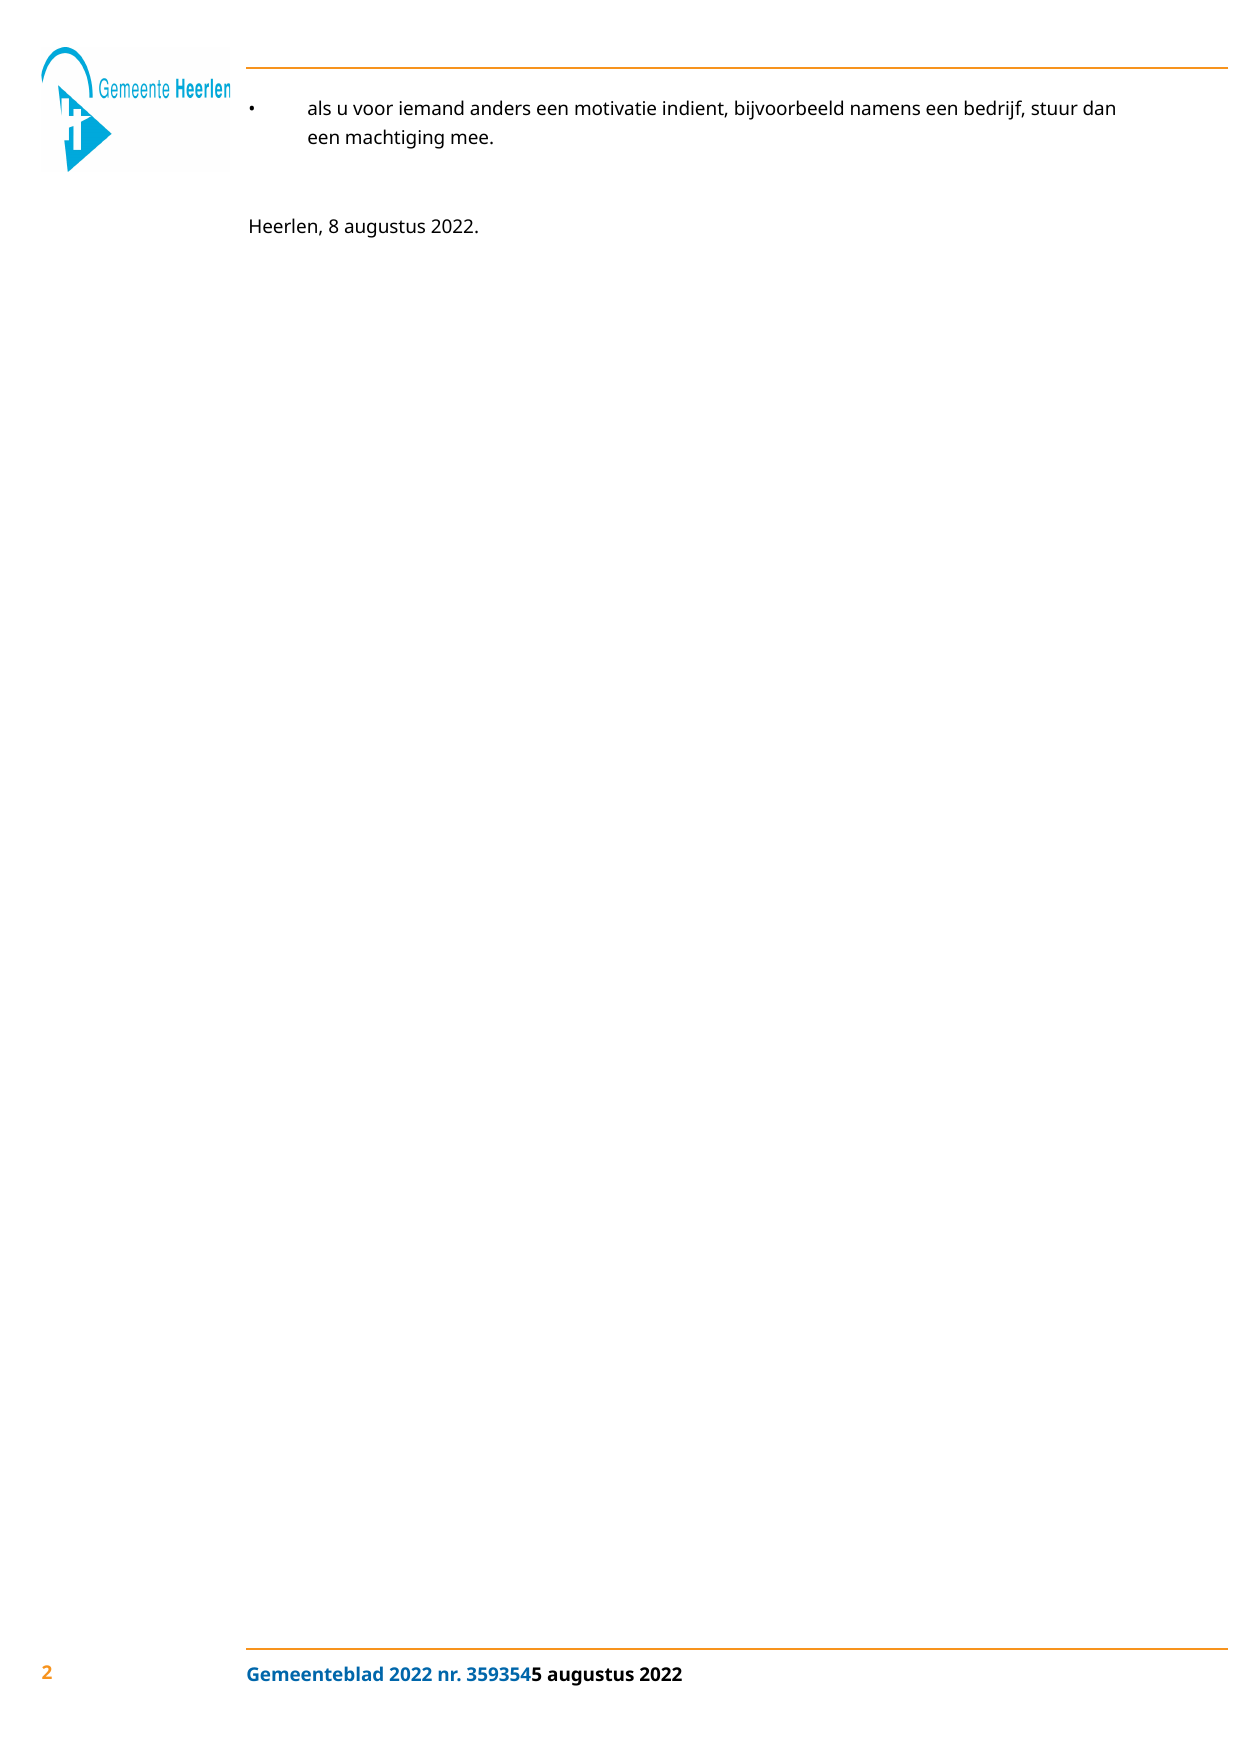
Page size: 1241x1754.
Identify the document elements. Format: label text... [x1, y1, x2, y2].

picture [41, 47, 231, 172]
picture [41, 47, 59, 70]
list als u voor iemand anders een motivatie indient, bijvoorbeeld namens een bedrijf, stuur dan een machtiging mee. [248, 95, 1152, 150]
text Heerlen, 8 augustus 2022. [248, 213, 1152, 239]
